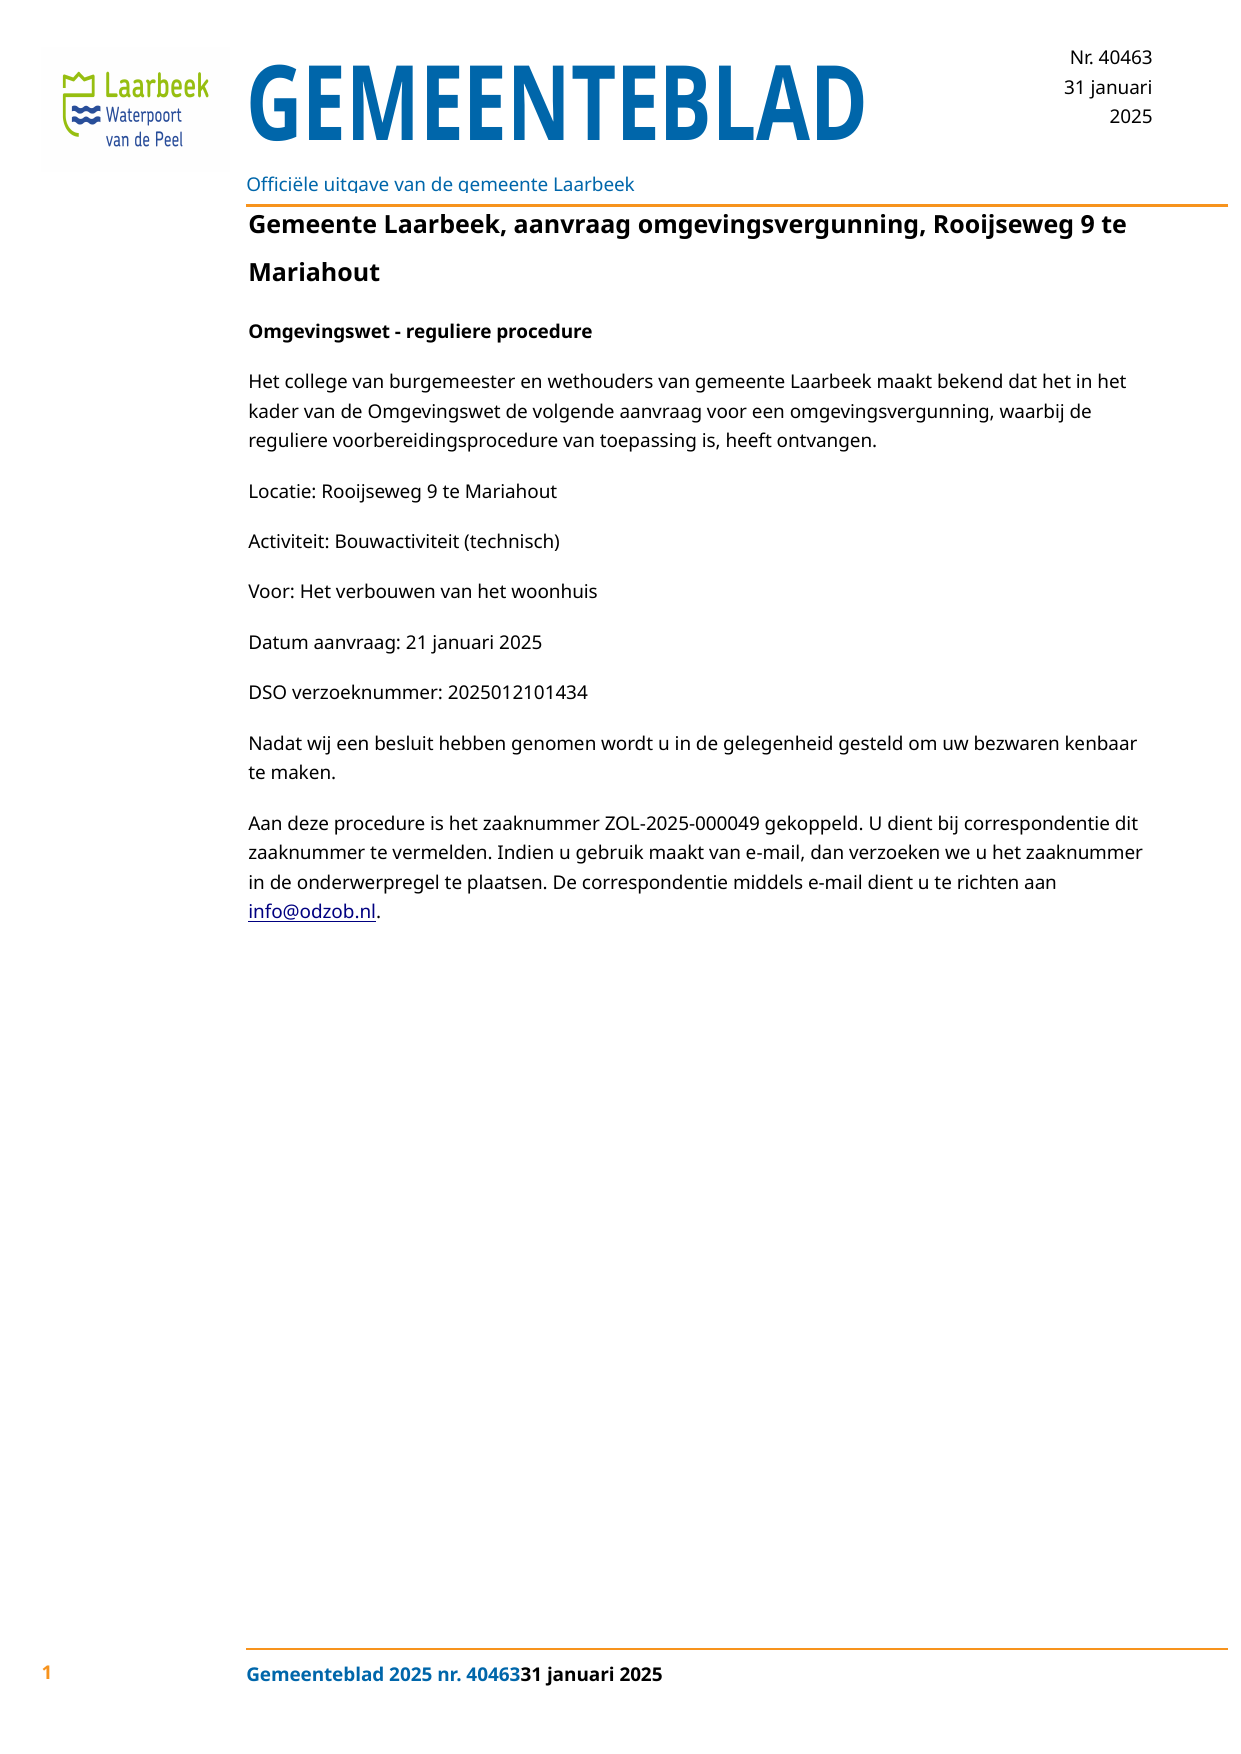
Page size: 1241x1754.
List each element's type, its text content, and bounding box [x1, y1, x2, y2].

text Gemeente Laarbeek, aanvraag omgevingsvergunning, Rooijseweg 9 te Mariahout [248, 207, 1152, 288]
text Nadat wij een besluit hebben genomen wordt u in de gelegenheid gesteld om uw bezwaren kenbaar te maken. [248, 730, 1152, 785]
text Locatie: Rooijseweg 9 te Mariahout [248, 478, 1152, 504]
text Aan deze procedure is het zaaknummer ZOL-2025-000049 gekoppeld. U dient bij correspondentie dit zaaknummer te vermelden. Indien u gebruik maakt van e-mail, dan verzoeken we u het zaaknummer in de onderwerpregel te plaatsen. De correspondentie middels e-mail dient u te richten aan info@odzob.nl. [248, 810, 1152, 924]
text Voor: Het verbouwen van het woonhuis [248, 579, 1152, 604]
text Het college van burgemeester en wethouders van gemeente Laarbeek maakt bekend dat het in het kader van de Omgevingswet de volgende aanvraag voor een omgevingsvergunning, waarbij de reguliere voorbereidingsprocedure van toepassing is, heeft ontvangen. [248, 368, 1152, 453]
text Datum aanvraag: 21 januari 2025 [248, 629, 1152, 655]
text Activiteit: Bouwactiviteit (technisch) [248, 528, 1152, 554]
text Omgevingswet - reguliere procedure [248, 318, 1152, 344]
text DSO verzoeknummer: 2025012101434 [248, 679, 1152, 705]
picture [41, 47, 231, 172]
